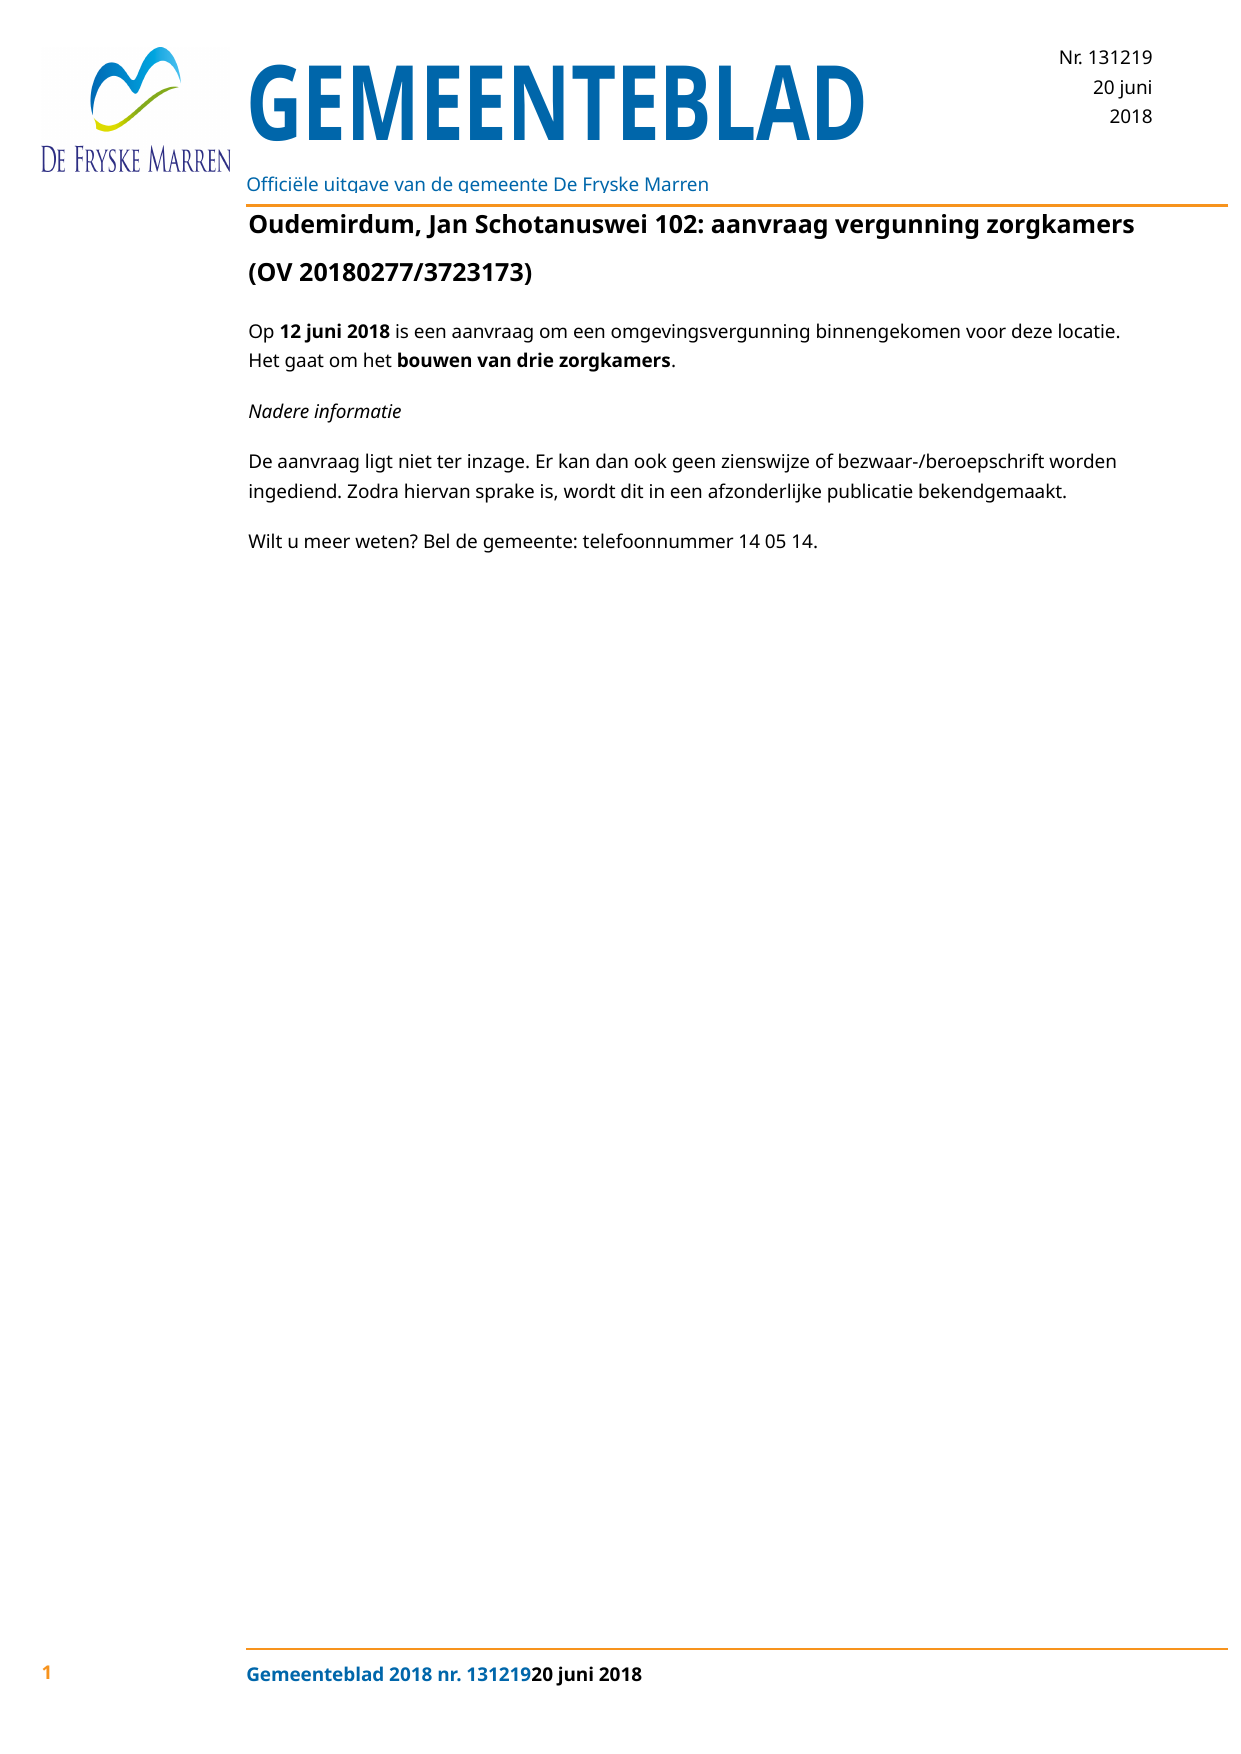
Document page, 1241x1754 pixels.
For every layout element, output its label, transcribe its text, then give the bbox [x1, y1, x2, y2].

text Nadere informatie [248, 398, 1152, 424]
text Wilt u meer weten? Bel de gemeente: telefoonnummer 14 05 14. [248, 528, 1152, 554]
text Oudemirdum, Jan Schotanuswei 102: aanvraag vergunning zorgkamers (OV 20180277/3723173) [248, 207, 1152, 288]
picture [41, 47, 231, 172]
text De aanvraag ligt niet ter inzage. Er kan dan ook geen zienswijze of bezwaar-/beroepschrift worden ingediend. Zodra hiervan sprake is, wordt dit in een afzonderlijke publicatie bekendgemaakt. [248, 448, 1152, 504]
text Op 12 juni 2018 is een aanvraag om een omgevingsvergunning binnengekomen voor deze locatie. Het gaat om het bouwen van drie zorgkamers. [248, 318, 1152, 373]
